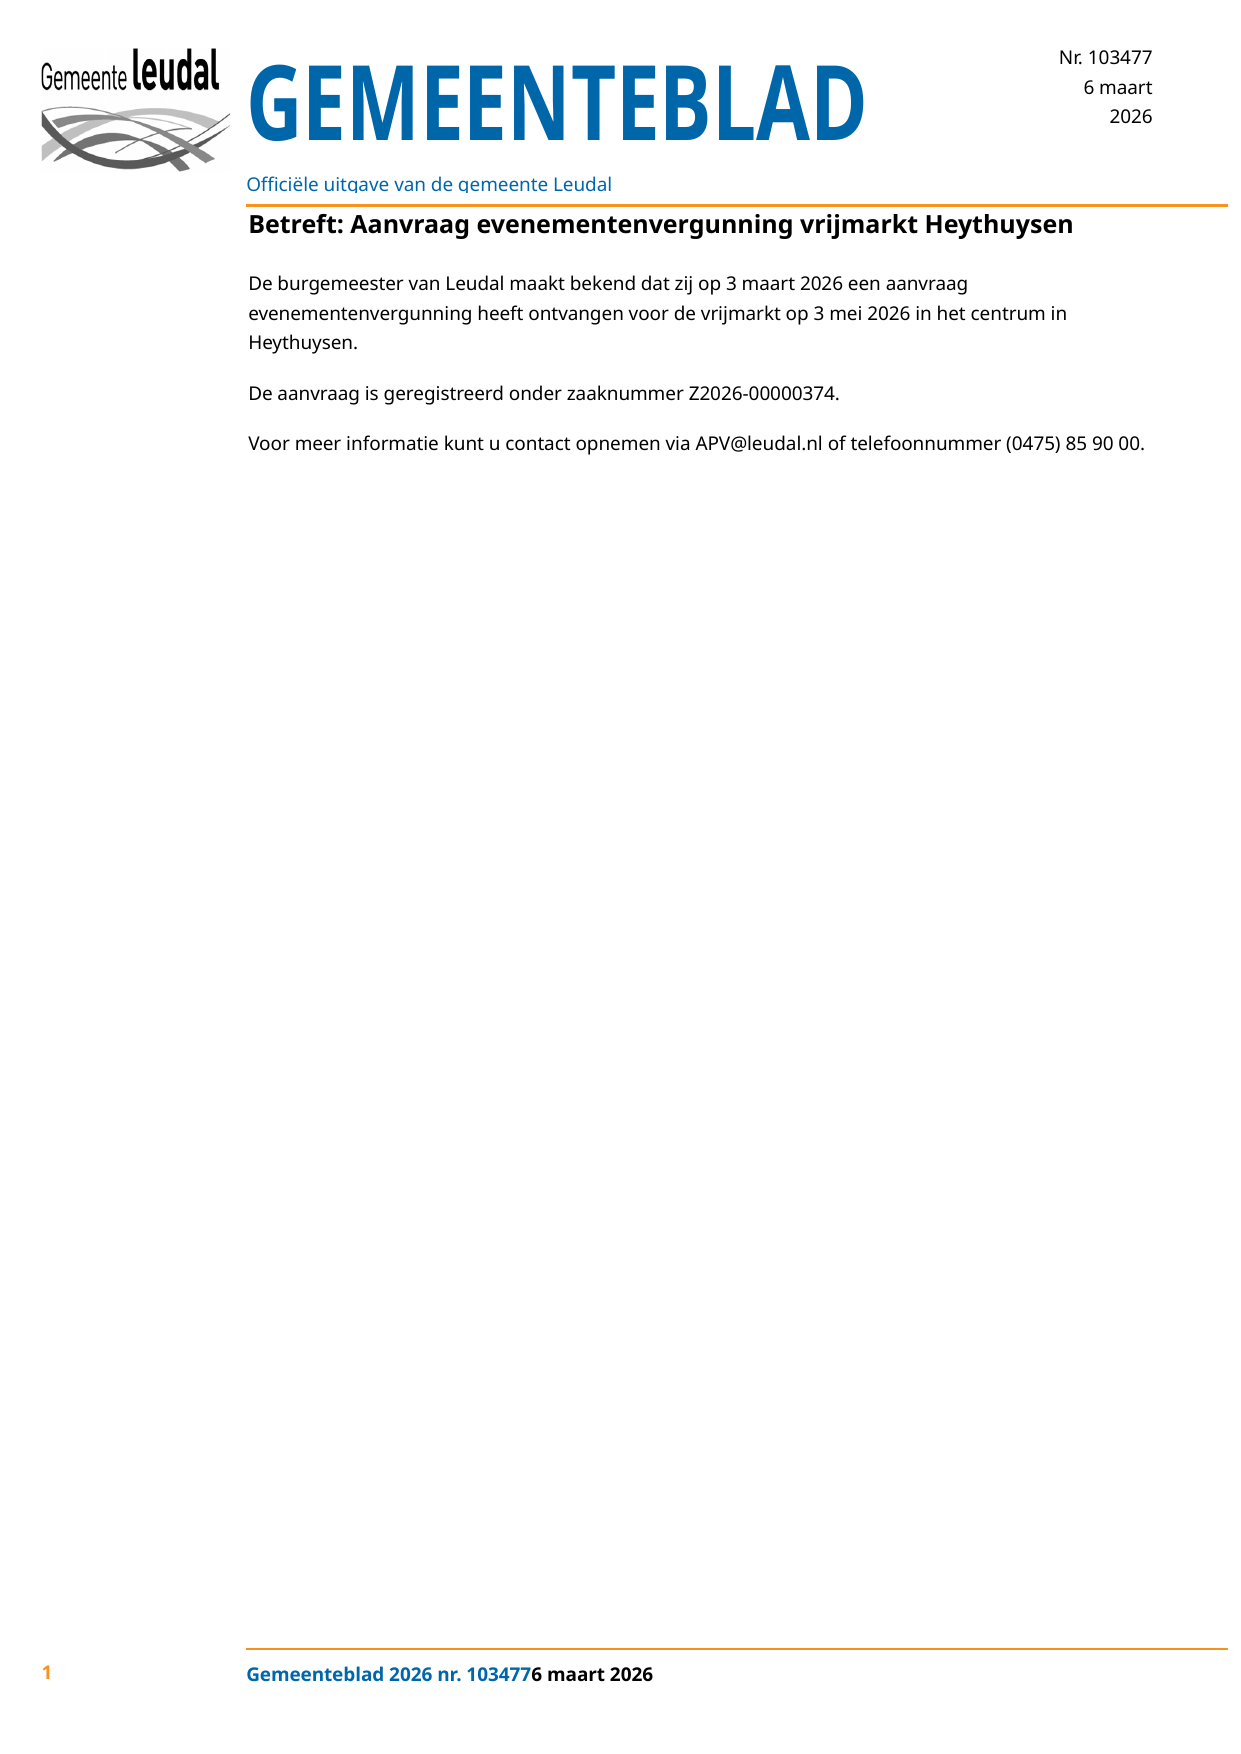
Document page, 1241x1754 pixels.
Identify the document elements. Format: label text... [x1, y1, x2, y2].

text De aanvraag is geregistreerd onder zaaknummer Z2026-00000374. [248, 380, 1152, 406]
picture [41, 47, 231, 172]
text Betreft: Aanvraag evenementenvergunning vrijmarkt Heythuysen [248, 207, 1152, 241]
text De burgemeester van Leudal maakt bekend dat zij op 3 maart 2026 een aanvraag evenementenvergunning heeft ontvangen voor de vrijmarkt op 3 mei 2026 in het centrum in Heythuysen. [248, 270, 1152, 355]
text Voor meer informatie kunt u contact opnemen via APV@leudal.nl of telefoonnummer (0475) 85 90 00. [248, 430, 1152, 456]
